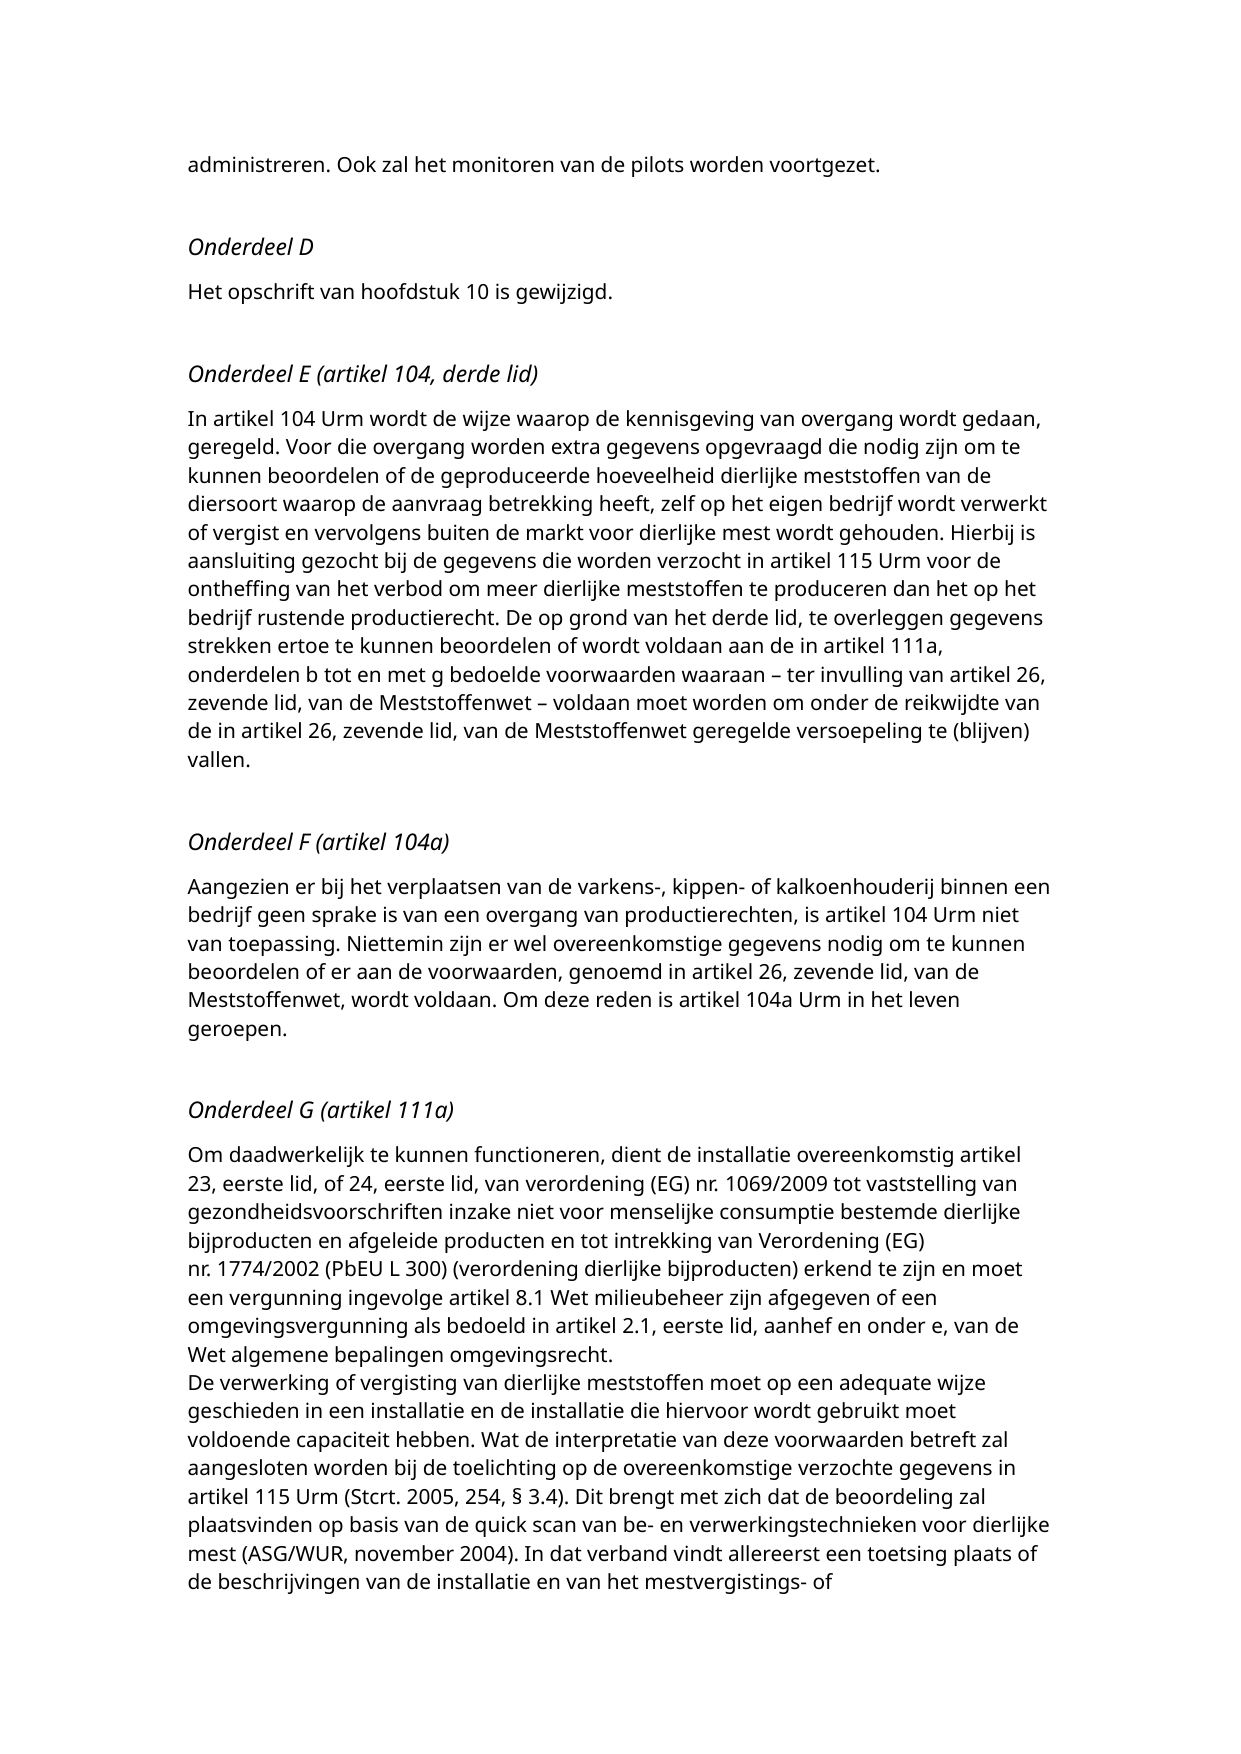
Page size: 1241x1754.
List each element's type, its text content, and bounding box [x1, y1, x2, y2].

subtitle Onderdeel G (artikel 111a) [187, 1094, 1053, 1126]
text Het opschrift van hoofdstuk 10 is gewijzigd. [187, 277, 1053, 306]
text Om daadwerkelijk te kunnen functioneren, dient de installatie overeenkomstig artikel 23, eerste lid, of 24, eerste lid, van verordening (EG) nr. 1069/2009 tot vaststelling van gezondheidsvoorschriften inzake niet voor menselijke consumptie bestemde dierlijke bijproducten en afgeleide producten en tot intrekking van Verordening (EG) nr. 1774/2002 (PbEU L 300) (verordening dierlijke bijproducten) erkend te zijn en moet een vergunning ingevolge artikel 8.1 Wet milieubeheer zijn afgegeven of een omgevingsvergunning als bedoeld in artikel 2.1, eerste lid, aanhef en onder e, van de Wet algemene bepalingen omgevingsrecht. [187, 1141, 1053, 1368]
subtitle Onderdeel F (artikel 104a) [187, 826, 1053, 857]
subtitle Onderdeel D [187, 231, 1053, 262]
text De verwerking of vergisting van dierlijke meststoffen moet op een adequate wijze geschieden in een installatie en de installatie die hiervoor wordt gebruikt moet voldoende capaciteit hebben. Wat de interpretatie van deze voorwaarden betreft zal aangesloten worden bij de toelichting op de overeenkomstige verzochte gegevens in artikel 115 Urm (Stcrt. 2005, 254, § 3.4). Dit brengt met zich dat de beoordeling zal plaatsvinden op basis van de quick scan van be- en verwerkingstechnieken voor dierlijke mest (ASG/WUR, november 2004). In dat verband vindt allereerst een toetsing plaats of de beschrijvingen van de installatie en van het mestvergistings- of [187, 1368, 1053, 1596]
text In artikel 104 Urm wordt de wijze waarop de kennisgeving van overgang wordt gedaan, geregeld. Voor die overgang worden extra gegevens opgevraagd die nodig zijn om te kunnen beoordelen of de geproduceerde hoeveelheid dierlijke meststoffen van de diersoort waarop de aanvraag betrekking heeft, zelf op het eigen bedrijf wordt verwerkt of vergist en vervolgens buiten de markt voor dierlijke mest wordt gehouden. Hierbij is aansluiting gezocht bij de gegevens die worden verzocht in artikel 115 Urm voor de ontheffing van het verbod om meer dierlijke meststoffen te produceren dan het op het bedrijf rustende productierecht. De op grond van het derde lid, te overleggen gegevens strekken ertoe te kunnen beoordelen of wordt voldaan aan de in artikel 111a, onderdelen b tot en met g bedoelde voorwaarden waaraan – ter invulling van artikel 26, zevende lid, van de Meststoffenwet – voldaan moet worden om onder de reikwijdte van de in artikel 26, zevende lid, van de Meststoffenwet geregelde versoepeling te (blijven) vallen. [187, 404, 1053, 773]
text administreren. Ook zal het monitoren van de pilots worden voortgezet. [187, 150, 1053, 178]
subtitle Onderdeel E (artikel 104, derde lid) [187, 358, 1053, 389]
text Aangezien er bij het verplaatsen van de varkens-, kippen- of kalkoenhouderij binnen een bedrijf geen sprake is van een overgang van productierechten, is artikel 104 Urm niet van toepassing. Niettemin zijn er wel overeenkomstige gegevens nodig om te kunnen beoordelen of er aan de voorwaarden, genoemd in artikel 26, zevende lid, van de Meststoffenwet, wordt voldaan. Om deze reden is artikel 104a Urm in het leven geroepen. [187, 872, 1053, 1042]
